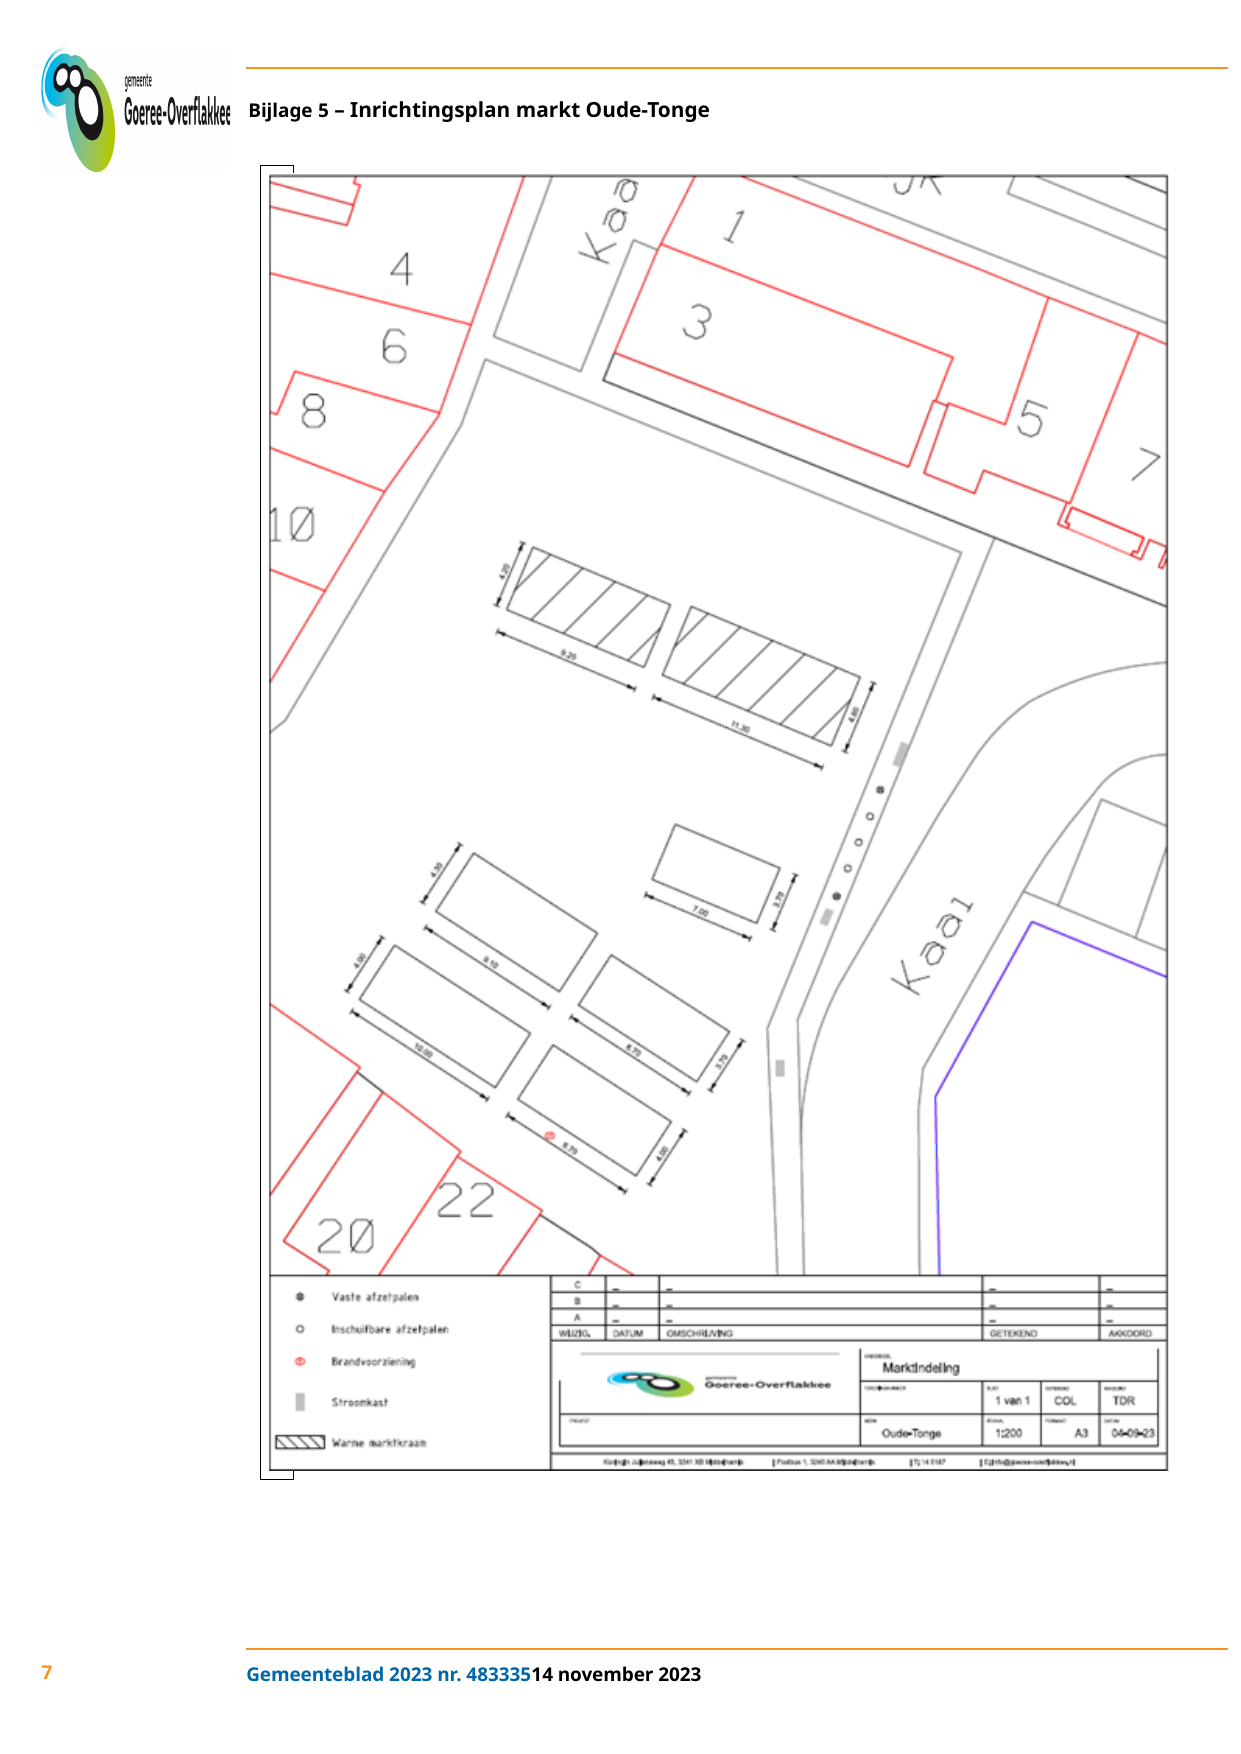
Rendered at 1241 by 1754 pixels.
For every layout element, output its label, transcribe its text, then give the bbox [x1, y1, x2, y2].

picture [268, 173, 1173, 1471]
picture [41, 47, 231, 172]
text Bijlage 5 – Inrichtingsplan markt Oude-Tonge [248, 95, 1152, 123]
